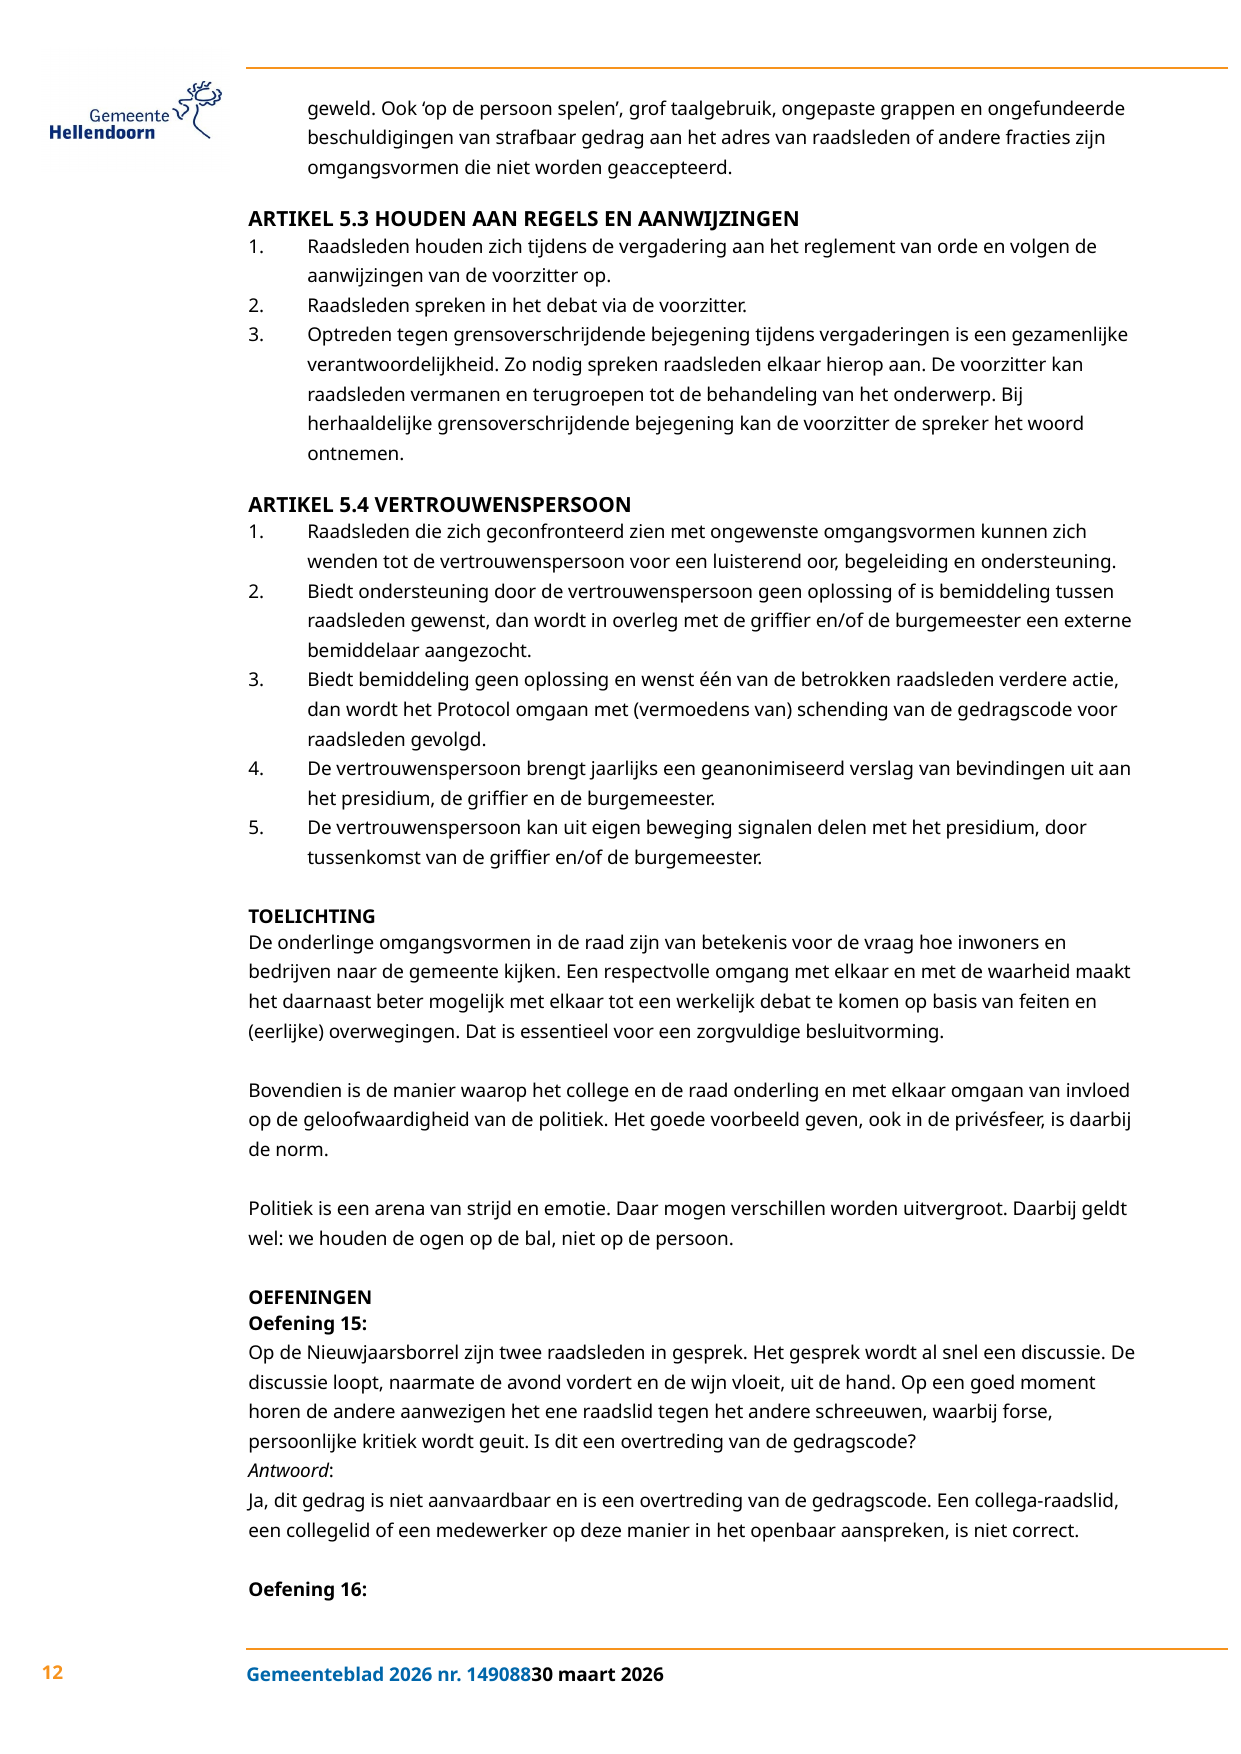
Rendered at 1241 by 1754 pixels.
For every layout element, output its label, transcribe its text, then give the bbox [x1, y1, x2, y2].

picture [41, 47, 231, 172]
list Raadsleden die zich geconfronteerd zien met ongewenste omgangsvormen kunnen zich wenden tot de vertrouwenspersoon voor een luisterend oor, begeleiding en ondersteuning. [248, 519, 1152, 574]
text TOELICHTING [248, 903, 1152, 929]
list Optreden tegen grensoverschrijdende bejegening tijdens vergaderingen is een gezamenlijke verantwoordelijkheid. Zo nodig spreken raadsleden elkaar hierop aan. De voorzitter kan raadsleden vermanen en terugroepen tot de behandeling van het onderwerp. Bij herhaaldelijke grensoverschrijdende bejegening kan de voorzitter de spreker het woord ontnemen. [248, 322, 1152, 466]
text Ja, dit gedrag is niet aanvaardbaar en is een overtreding van de gedragscode. Een collega-raadslid, een collegelid of een medewerker op deze manier in het openbaar aanspreken, is niet correct. [248, 1487, 1152, 1543]
list De vertrouwenspersoon brengt jaarlijks een geanonimiseerd verslag van bevindingen uit aan het presidium, de griffier en de burgemeester. [248, 755, 1152, 811]
text Oefening 16: [248, 1576, 1152, 1602]
text Bovendien is de manier waarop het college en de raad onderling en met elkaar omgaan van invloed op de geloofwaardigheid van de politiek. Het goede voorbeeld geven, ook in de privésfeer, is daarbij de norm. [248, 1077, 1152, 1162]
text Oefening 15: [248, 1310, 1152, 1336]
list De vertrouwenspersoon kan uit eigen beweging signalen delen met het presidium, door tussenkomst van de griffier en/of de burgemeester. [248, 814, 1152, 870]
text ARTIKEL 5.4 VERTROUWENSPERSOON [248, 490, 1152, 519]
text ARTIKEL 5.3 HOUDEN AAN REGELS EN AANWIJZINGEN [248, 204, 1152, 233]
list geweld. Ook ‘op de persoon spelen’, grof taalgebruik, ongepaste grappen en ongefundeerde beschuldigingen van strafbaar gedrag aan het adres van raadsleden of andere fracties zijn omgangsvormen die niet worden geaccepteerd. [248, 95, 1152, 180]
list Biedt bemiddeling geen oplossing en wenst één van de betrokken raadsleden verdere actie, dan wordt het Protocol omgaan met (vermoedens van) schending van de gedragscode voor raadsleden gevolgd. [248, 667, 1152, 752]
list Raadsleden houden zich tijdens de vergadering aan het reglement van orde en volgen de aanwijzingen van de voorzitter op. [248, 233, 1152, 288]
text OEFENINGEN [248, 1284, 1152, 1310]
list Raadsleden spreken in het debat via de voorzitter. [248, 292, 1152, 318]
text Op de Nieuwjaarsborrel zijn twee raadsleden in gesprek. Het gesprek wordt al snel een discussie. De discussie loopt, naarmate de avond vordert en de wijn vloeit, uit de hand. Op een goed moment horen de andere aanwezigen het ene raadslid tegen het andere schreeuwen, waarbij forse, persoonlijke kritiek wordt geuit. Is dit een overtreding van de gedragscode? [248, 1339, 1152, 1454]
text De onderlinge omgangsvormen in de raad zijn van betekenis voor de vraag hoe inwoners en bedrijven naar de gemeente kijken. Een respectvolle omgang met elkaar en met de waarheid maakt het daarnaast beter mogelijk met elkaar tot een werkelijk debat te komen op basis van feiten en (eerlijke) overwegingen. Dat is essentieel voor een zorgvuldige besluitvorming. [248, 929, 1152, 1043]
text Antwoord: [248, 1458, 1152, 1483]
list Biedt ondersteuning door de vertrouwenspersoon geen oplossing of is bemiddeling tussen raadsleden gewenst, dan wordt in overleg met de griffier en/of de burgemeester een externe bemiddelaar aangezocht. [248, 578, 1152, 663]
text Politiek is een arena van strijd en emotie. Daar mogen verschillen worden uitvergroot. Daarbij geldt wel: we houden de ogen op de bal, niet op de persoon. [248, 1195, 1152, 1251]
